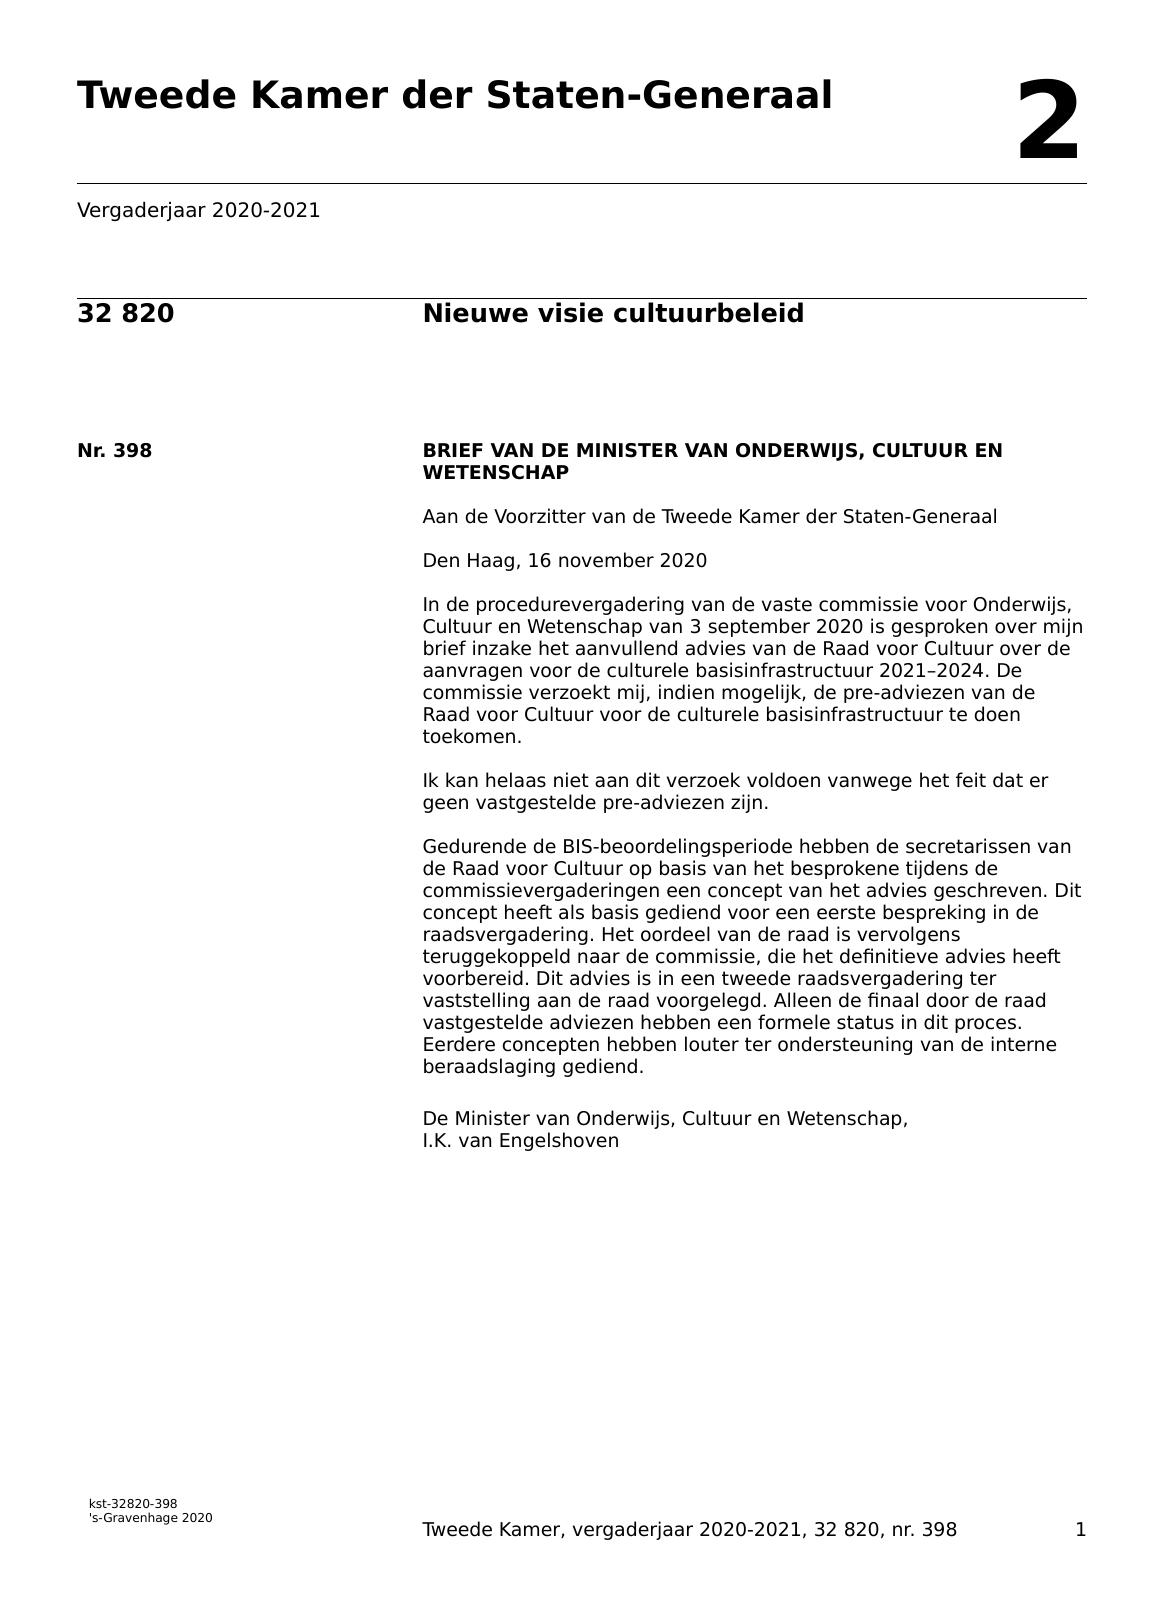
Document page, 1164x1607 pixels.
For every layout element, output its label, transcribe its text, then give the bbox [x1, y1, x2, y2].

text In de procedurevergadering van de vaste commissie voor Onderwijs, Cultuur en Wetenschap van 3 september 2020 is gesproken over mijn brief inzake het aanvullend advies van de Raad voor Cultuur over de aanvragen voor de culturele basisinfrastructuur 2021–2024. De commissie verzoekt mij, indien mogelijk, de pre-adviezen van de Raad voor Cultuur voor de culturele basisinfrastructuur te doen toekomen. [422, 594, 1087, 748]
table_cell Vergaderjaar 2020-2021 [77, 184, 1087, 298]
text 's-Gravenhage 2020 [88, 1511, 323, 1525]
text kst-32820-398 [88, 1497, 323, 1511]
text Aan de Voorzitter van de Tweede Kamer der Staten-Generaal [422, 506, 1087, 528]
subtitle Nr. 398 BRIEF VAN DE MINISTER VAN ONDERWIJS, CULTUUR EN WETENSCHAP [77, 440, 1087, 484]
text Gedurende de BIS-beoordelingsperiode hebben de secretarissen van de Raad voor Cultuur op basis van het besprokene tijdens de commissievergaderingen een concept van het advies geschreven. Dit concept heeft als basis gediend voor een eerste bespreking in de raadsvergadering. Het oordeel van de raad is vervolgens teruggekoppeld naar de commissie, die het definitieve advies heeft voorbereid. Dit advies is in een tweede raadsvergadering ter vaststelling aan de raad voorgelegd. Alleen de finaal door de raad vastgestelde adviezen hebben een formele status in dit proces. Eerdere concepten hebben louter ter ondersteuning van de interne beraadslaging gediend. [422, 836, 1087, 1078]
subtitle 32 820 Nieuwe visie cultuurbeleid [77, 299, 1087, 329]
text Ik kan helaas niet aan dit verzoek voldoen vanwege het feit dat er geen vastgestelde pre-adviezen zijn. [422, 770, 1087, 814]
text Den Haag, 16 november 2020 [422, 550, 1087, 572]
table_header 2 [886, 59, 1087, 183]
text De Minister van Onderwijs, Cultuur en Wetenschap, I.K. van Engelshoven [422, 1108, 1087, 1152]
table_header Tweede Kamer der Staten-Generaal [77, 59, 886, 183]
